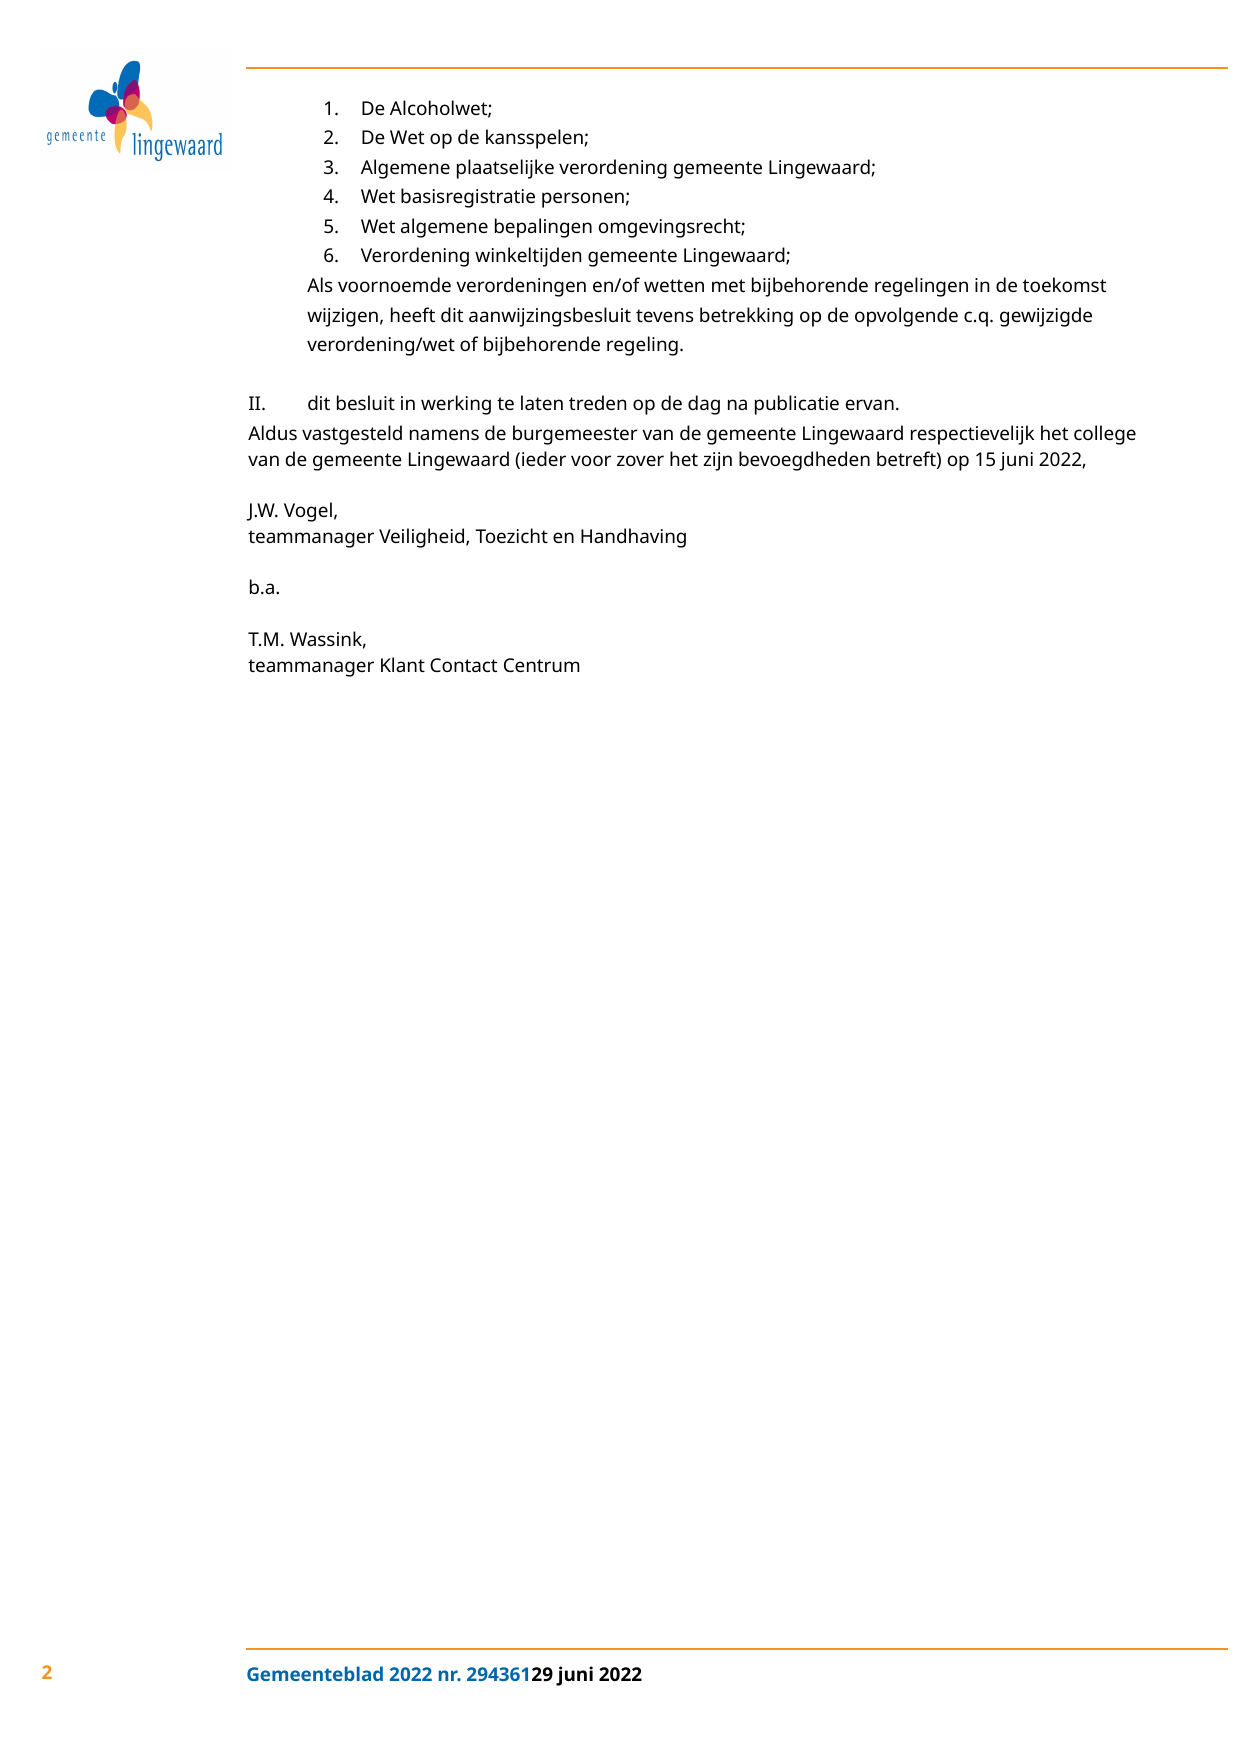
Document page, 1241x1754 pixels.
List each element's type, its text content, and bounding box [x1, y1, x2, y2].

text T.M. Wassink, [248, 626, 1152, 652]
list Algemene plaatselijke verordening gemeente Lingewaard; [323, 154, 1152, 180]
list De Wet op de kansspelen; [323, 124, 1152, 150]
picture [41, 47, 231, 172]
list Verordening winkeltijden gemeente Lingewaard; [323, 243, 1152, 268]
list De Alcoholwet; [323, 95, 1152, 121]
text b.a. [248, 574, 1152, 600]
text Aldus vastgesteld namens de burgemeester van de gemeente Lingewaard respectievelijk het college van de gemeente Lingewaard (ieder voor zover het zijn bevoegdheden betreft) op 15 juni 2022, [248, 420, 1152, 472]
text teammanager Veiligheid, Toezicht en Handhaving [248, 523, 1152, 549]
list Als voornoemde verordeningen en/of wetten met bijbehorende regelingen in de toekomst wijzigen, heeft dit aanwijzingsbesluit tevens betrekking op de opvolgende c.q. gewijzigde verordening/wet of bijbehorende regeling. [248, 272, 1152, 357]
list Wet basisregistratie personen; [323, 183, 1152, 209]
list dit besluit in werking te laten treden op de dag na publicatie ervan. [248, 391, 1152, 416]
list Wet algemene bepalingen omgevingsrecht; [323, 213, 1152, 239]
text teammanager Klant Contact Centrum [248, 652, 1152, 677]
text J.W. Vogel, [248, 497, 1152, 523]
